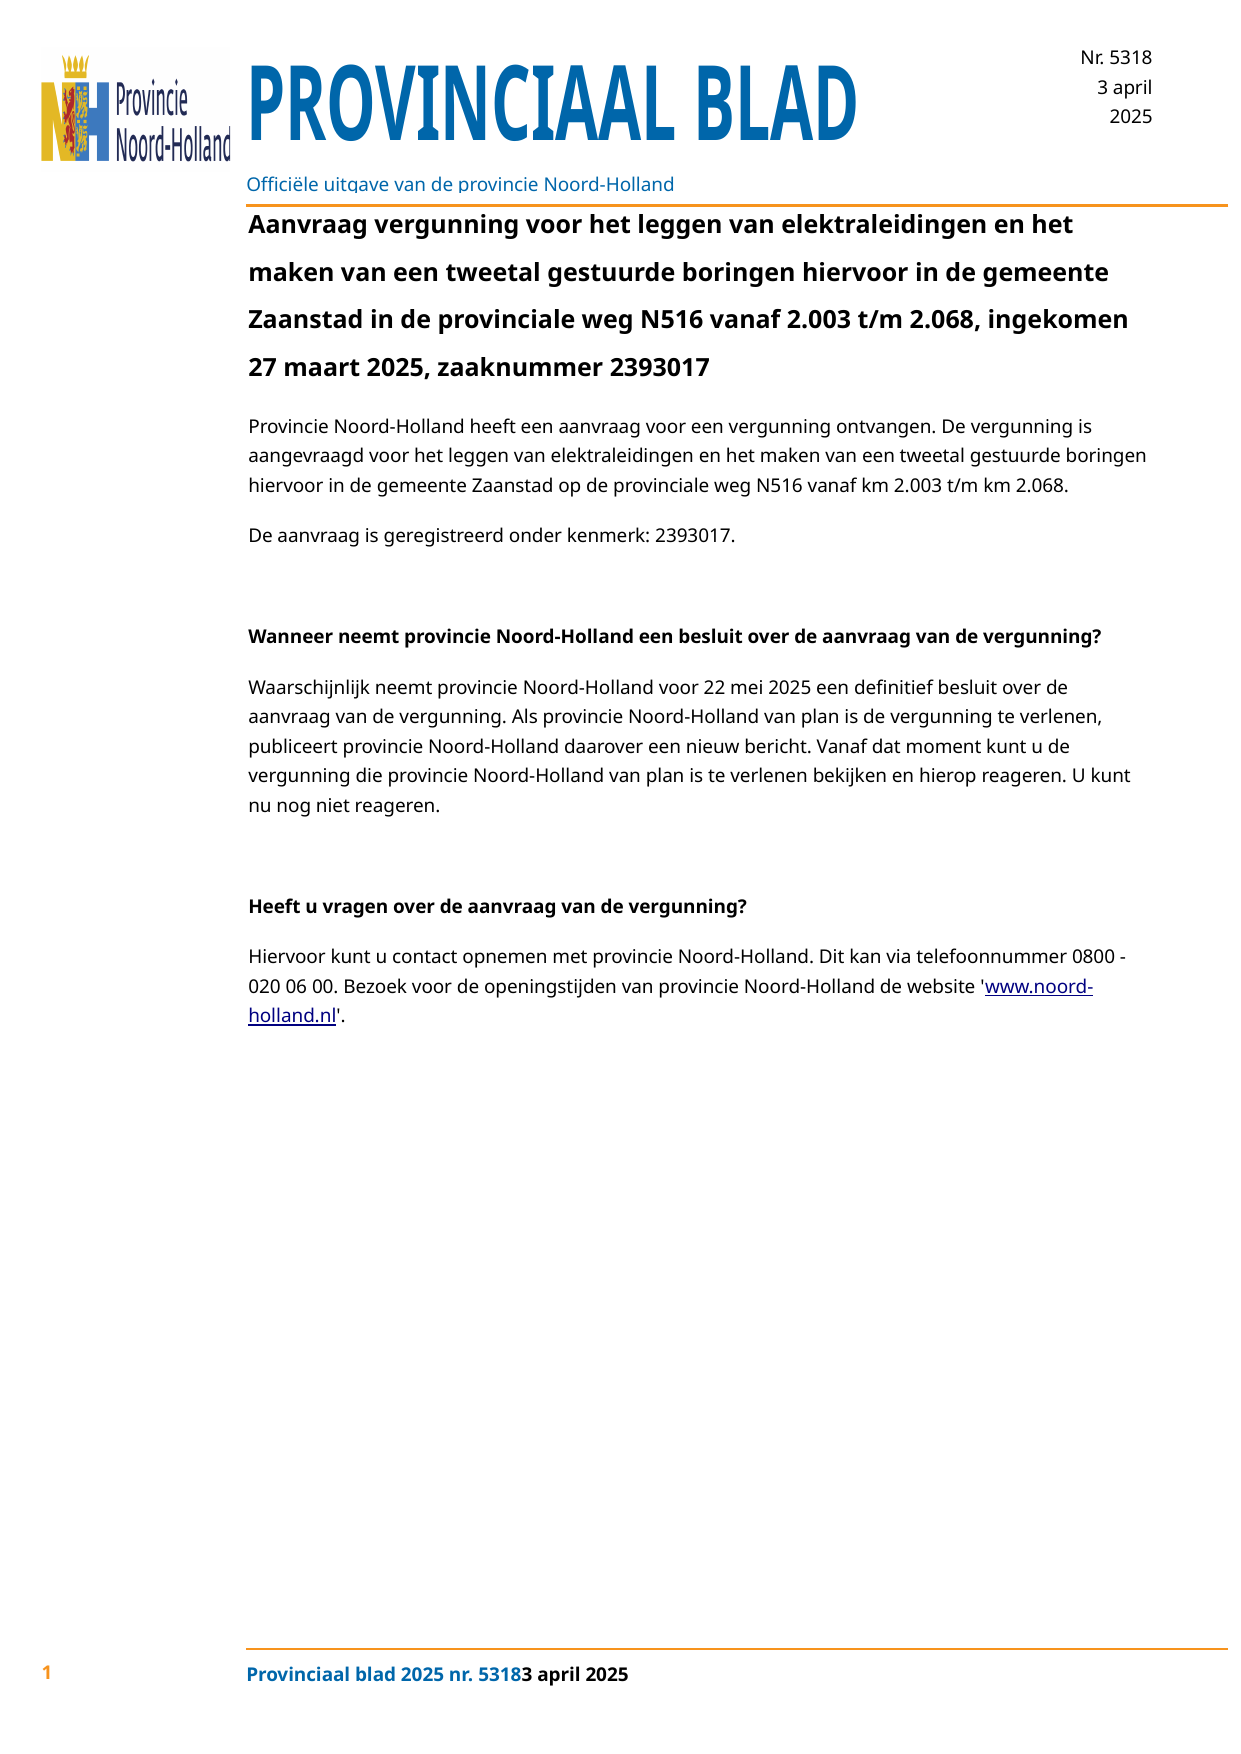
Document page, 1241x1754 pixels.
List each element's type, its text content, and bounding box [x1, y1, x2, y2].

text Wanneer neemt provincie Noord-Holland een besluit over de aanvraag van de vergunning? [248, 623, 1152, 649]
picture [41, 47, 231, 172]
text Heeft u vragen over de aanvraag van de vergunning? [248, 893, 1152, 919]
text Hiervoor kunt u contact opnemen met provincie Noord-Holland. Dit kan via telefoonnummer 0800 - 020 06 00. Bezoek voor de openingstijden van provincie Noord-Holland de website 'www.noord-holland.nl'. [248, 943, 1152, 1028]
text Waarschijnlijk neemt provincie Noord-Holland voor 22 mei 2025 een definitief besluit over de aanvraag van de vergunning. Als provincie Noord-Holland van plan is de vergunning te verlenen, publiceert provincie Noord-Holland daarover een nieuw bericht. Vanaf dat moment kunt u de vergunning die provincie Noord-Holland van plan is te verlenen bekijken en hierop reageren. U kunt nu nog niet reageren. [248, 674, 1152, 818]
text Aanvraag vergunning voor het leggen van elektraleidingen en het maken van een tweetal gestuurde boringen hiervoor in de gemeente Zaanstad in de provinciale weg N516 vanaf 2.003 t/m 2.068, ingekomen 27 maart 2025, zaaknummer 2393017 [248, 207, 1152, 384]
text Provincie Noord-Holland heeft een aanvraag voor een vergunning ontvangen. De vergunning is aangevraagd voor het leggen van elektraleidingen en het maken van een tweetal gestuurde boringen hiervoor in de gemeente Zaanstad op de provinciale weg N516 vanaf km 2.003 t/m km 2.068. [248, 413, 1152, 498]
text De aanvraag is geregistreerd onder kenmerk: 2393017. [248, 523, 1152, 548]
